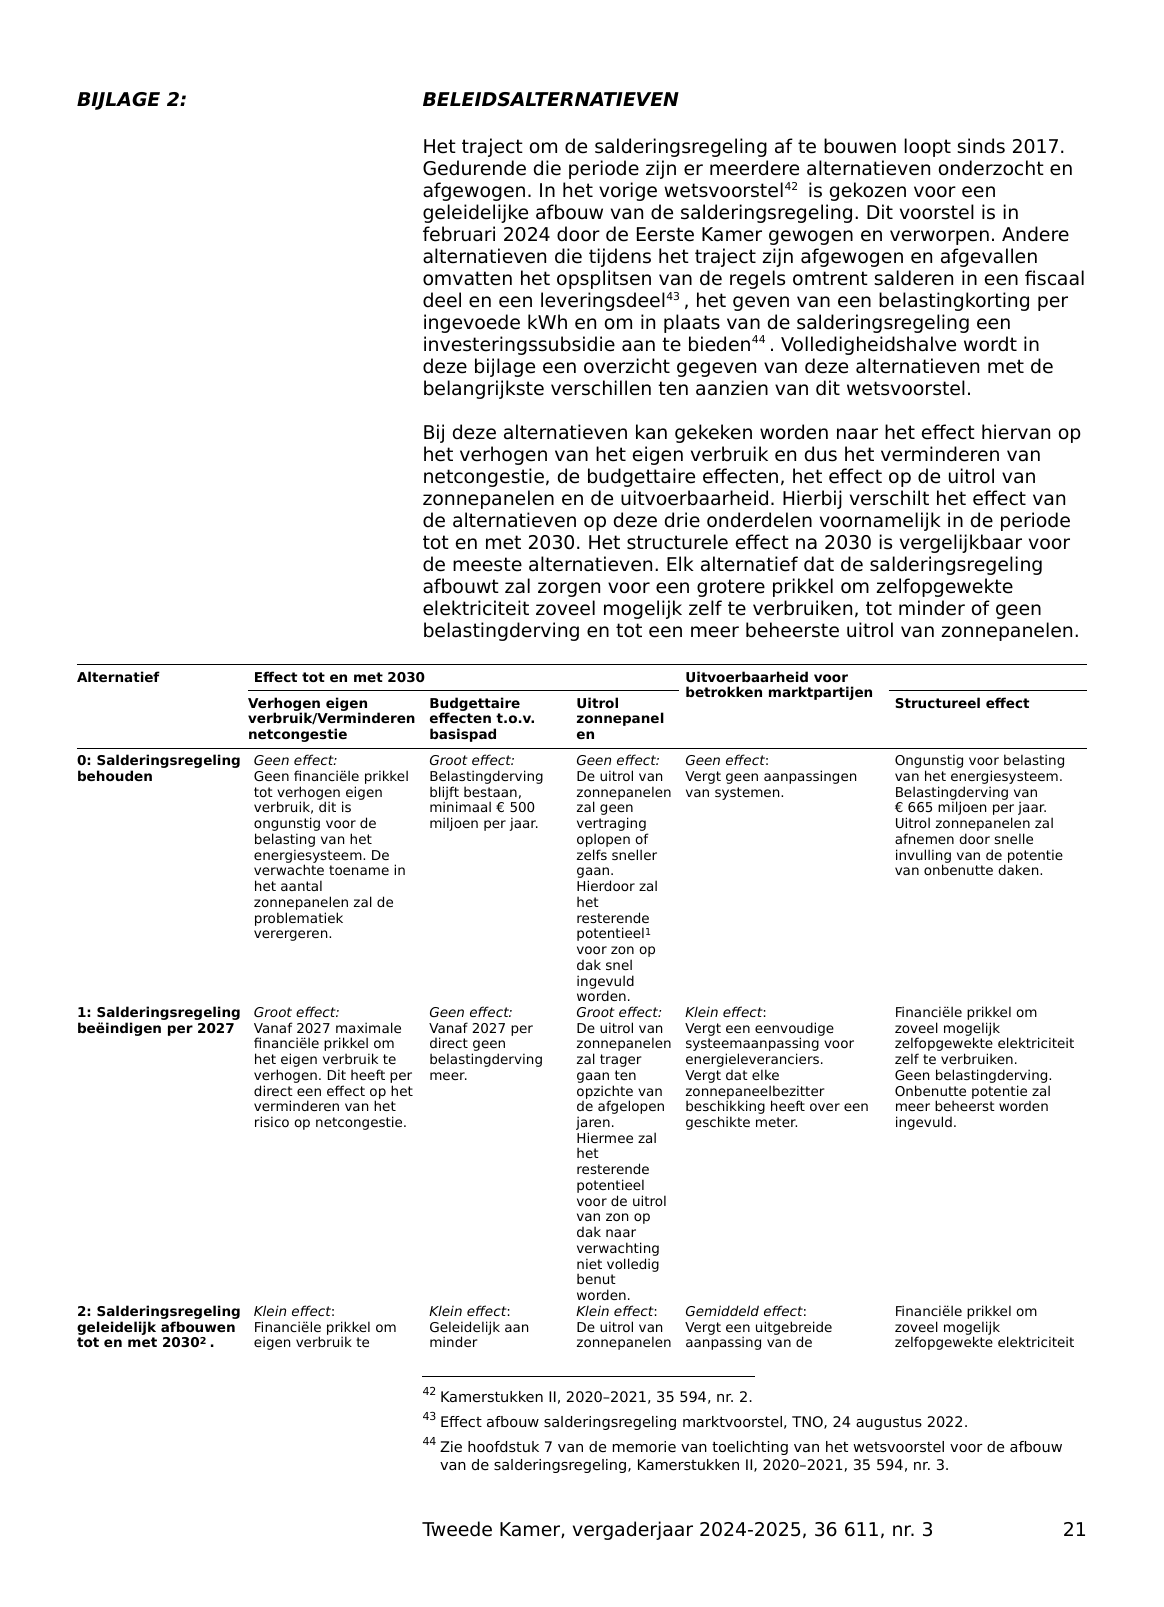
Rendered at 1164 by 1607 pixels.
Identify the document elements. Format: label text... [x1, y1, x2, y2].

text Het traject om de salderingsregeling af te bouwen loopt sinds 2017. Gedurende die periode zijn er meerdere alternatieven onderzocht en afgewogen. In het vorige wetsvoorstel is gekozen voor een geleidelijke afbouw van de salderingsregeling. Dit voorstel is in februari 2024 door de Eerste Kamer gewogen en verworpen. Andere alternatieven die tijdens het traject zijn afgewogen en afgevallen omvatten het opsplitsen van de regels omtrent salderen in een fiscaal deel en een leveringsdeel, het geven van een belastingkorting per ingevoede kWh en om in plaats van de salderingsregeling een investeringssubsidie aan te bieden. Volledigheidshalve wordt in deze bijlage een overzicht gegeven van deze alternatieven met de belangrijkste verschillen ten aanzien van dit wetsvoorstel. [422, 136, 1087, 400]
table_cell Financiële prikkel om zoveel mogelijk zelfopgewekte elektriciteit zelf te verbruiken. Geen belastingderving. Onbenutte potentie zal meer beheerst worden ingevuld. [889, 1005, 1087, 1304]
table_cell Groot effect: Vanaf 2027 maximale financiële prikkel om het eigen verbruik te verhogen. Dit heeft per direct een effect op het verminderen van het risico op netcongestie. [248, 1005, 423, 1304]
table_header Uitvoerbaarheid voor betrokken marktpartijen [679, 665, 888, 747]
table_cell Verhogen eigen verbruik/Verminderen netcongestie [248, 691, 423, 747]
table_cell Klein effect: Geleidelijk aan minder [423, 1304, 570, 1351]
table_header [889, 665, 1087, 690]
table_cell Geen effect: Geen financiële prikkel tot verhogen eigen verbruik, dit is ongunstig voor de belasting van het energiesysteem. De verwachte toename in het aantal zonnepanelen zal de problematiek verergeren. [248, 749, 423, 1005]
text Bij deze alternatieven kan gekeken worden naar het effect hiervan op het verhogen van het eigen verbruik en dus het verminderen van netcongestie, de budgettaire effecten, het effect op de uitrol van zonnepanelen en de uitvoerbaarheid. Hierbij verschilt het effect van de alternatieven op deze drie onderdelen voornamelijk in de periode tot en met 2030. Het structurele effect na 2030 is vergelijkbaar voor de meeste alternatieven. Elk alternatief dat de salderingsregeling afbouwt zal zorgen voor een grotere prikkel om zelfopgewekte elektriciteit zoveel mogelijk zelf te verbruiken, tot minder of geen belastingderving en tot een meer beheerste uitrol van zonnepanelen. [422, 422, 1087, 642]
text Kamerstukken II, 2020–2021, 35 594, nr. 2. [422, 1385, 1087, 1407]
table_cell Groot effect: Belastingderving blijft bestaan, minimaal € 500 miljoen per jaar. [423, 749, 570, 1005]
table_cell 0: Salderingsregeling behouden [77, 749, 248, 1005]
table_cell Geen effect: Vergt geen aanpassingen van systemen. [679, 749, 888, 1005]
table_cell Uitrol zonnepanelen [570, 691, 679, 747]
table_cell Geen effect: Vanaf 2027 per direct geen belastingderving meer. [423, 1005, 570, 1304]
text Effect afbouw salderingsregeling marktvoorstel, TNO, 24 augustus 2022. [422, 1410, 1087, 1432]
table_cell Structureel effect [889, 691, 1087, 747]
table_header Alternatief [77, 665, 248, 747]
table_header Effect tot en met 2030 [248, 665, 679, 690]
table_cell Groot effect: De uitrol van zonnepanelen zal trager gaan ten opzichte van de afgelopen jaren. Hiermee zal het resterende potentieel voor de uitrol van zon op dak naar verwachting niet volledig benut worden. [570, 1005, 679, 1304]
table_cell Klein effect: Vergt een eenvoudige systeemaanpassing voor energieleveranciers. Vergt dat elke zonnepaneelbezitter beschikking heeft over een geschikte meter. [679, 1005, 888, 1304]
table_cell Budgettaire effecten t.o.v. basispad [423, 691, 570, 747]
subtitle BIJLAGE 2: BELEIDSALTERNATIEVEN [77, 89, 1087, 111]
table_cell Ongunstig voor belasting van het energiesysteem. Belastingderving van € 665 miljoen per jaar. Uitrol zonnepanelen zal afnemen door snelle invulling van de potentie van onbenutte daken. [889, 749, 1087, 1005]
text Zie hoofdstuk 7 van de memorie van toelichting van het wetsvoorstel voor de afbouw van de salderingsregeling, Kamerstukken II, 2020–2021, 35 594, nr. 3. [422, 1435, 1087, 1474]
table_cell Klein effect: Financiële prikkel om eigen verbruik te [248, 1304, 423, 1351]
table_cell Gemiddeld effect: Vergt een uitgebreide aanpassing van de [679, 1304, 888, 1351]
table_cell 2: Salderingsregeling geleidelijk afbouwen tot en met 20302. [77, 1304, 248, 1351]
table_cell Geen effect: De uitrol van zonnepanelen zal geen vertraging oplopen of zelfs sneller gaan. Hierdoor zal het resterende potentieel1 voor zon op dak snel ingevuld worden. [570, 749, 679, 1005]
table_cell 1: Salderingsregeling beëindigen per 2027 [77, 1005, 248, 1304]
table_cell Klein effect: De uitrol van zonnepanelen [570, 1304, 679, 1351]
table_cell Financiële prikkel om zoveel mogelijk zelfopgewekte elektriciteit [889, 1304, 1087, 1351]
